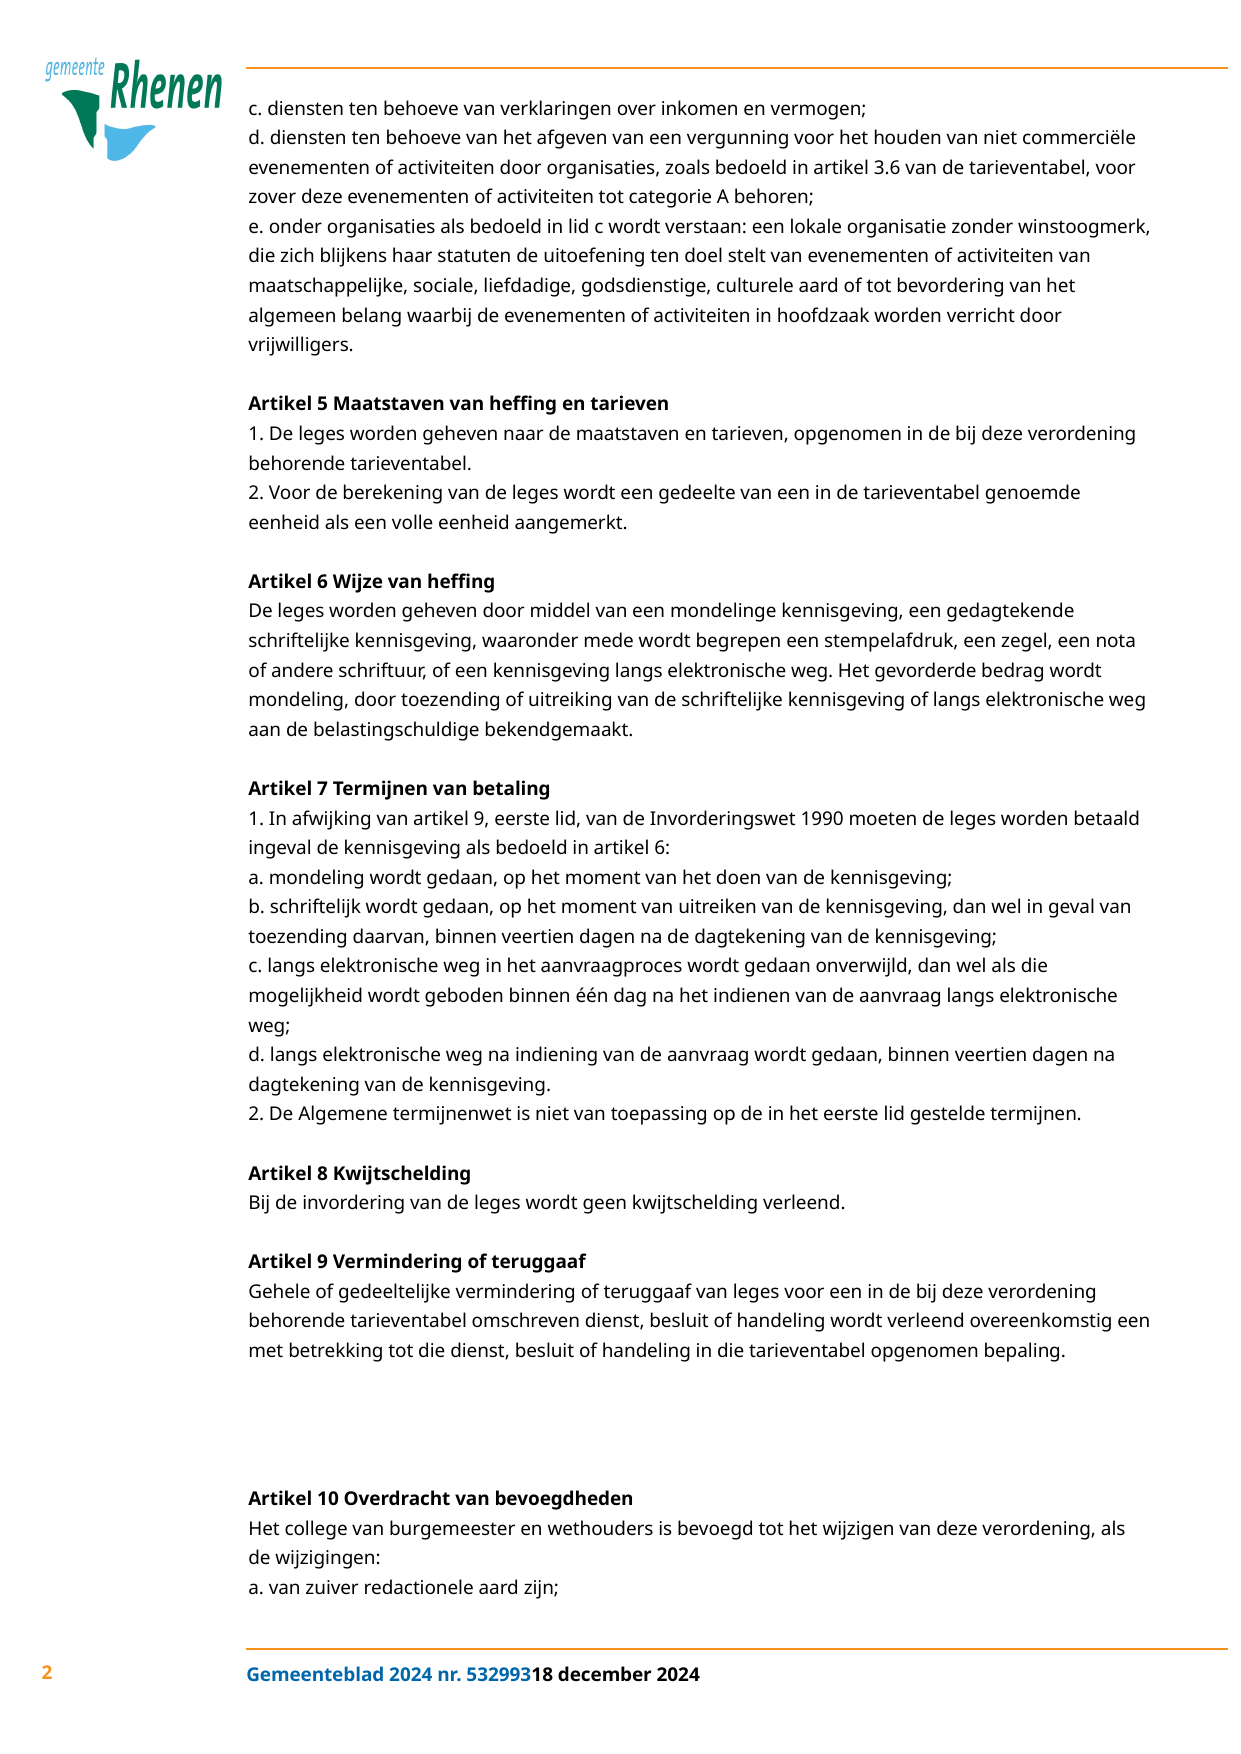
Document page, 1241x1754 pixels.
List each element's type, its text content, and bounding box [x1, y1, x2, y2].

text Het college van burgemeester en wethouders is bevoegd tot het wijzigen van deze verordening, als de wijzigingen: [248, 1515, 1152, 1570]
text b. schriftelijk wordt gedaan, op het moment van uitreiken van de kennisgeving, dan wel in geval van toezending daarvan, binnen veertien dagen na de dagtekening van de kennisgeving; [248, 893, 1152, 949]
text 1. In afwijking van artikel 9, eerste lid, van de Invorderingswet 1990 moeten de leges worden betaald ingeval de kennisgeving als bedoeld in artikel 6: [248, 805, 1152, 860]
picture [41, 47, 231, 172]
text c. diensten ten behoeve van verklaringen over inkomen en vermogen; [248, 95, 1152, 121]
text Artikel 7 Termijnen van betaling [248, 775, 1152, 801]
text d. diensten ten behoeve van het afgeven van een vergunning voor het houden van niet commerciële evenementen of activiteiten door organisaties, zoals bedoeld in artikel 3.6 van de tarieventabel, voor zover deze evenementen of activiteiten tot categorie A behoren; [248, 124, 1152, 209]
text Gehele of gedeeltelijke vermindering of teruggaaf van leges voor een in de bij deze verordening behorende tarieventabel omschreven dienst, besluit of handeling wordt verleend overeenkomstig een met betrekking tot die dienst, besluit of handeling in die tarieventabel opgenomen bepaling. [248, 1278, 1152, 1363]
text Artikel 5 Maatstaven van heffing en tarieven [248, 391, 1152, 416]
text a. mondeling wordt gedaan, op het moment van het doen van de kennisgeving; [248, 864, 1152, 890]
text Artikel 8 Kwijtschelding [248, 1160, 1152, 1186]
text d. langs elektronische weg na indiening van de aanvraag wordt gedaan, binnen veertien dagen na dagtekening van de kennisgeving. [248, 1041, 1152, 1097]
text Artikel 9 Vermindering of teruggaaf [248, 1248, 1152, 1274]
text Bij de invordering van de leges wordt geen kwijtschelding verleend. [248, 1189, 1152, 1215]
text e. onder organisaties als bedoeld in lid c wordt verstaan: een lokale organisatie zonder winstoogmerk, die zich blijkens haar statuten de uitoefening ten doel stelt van evenementen of activiteiten van maatschappelijke, sociale, liefdadige, godsdienstige, culturele aard of tot bevordering van het algemeen belang waarbij de evenementen of activiteiten in hoofdzaak worden verricht door vrijwilligers. [248, 213, 1152, 357]
text c. langs elektronische weg in het aanvraagproces wordt gedaan onverwijld, dan wel als die mogelijkheid wordt geboden binnen één dag na het indienen van de aanvraag langs elektronische weg; [248, 953, 1152, 1038]
text Artikel 10 Overdracht van bevoegdheden [248, 1485, 1152, 1511]
text a. van zuiver redactionele aard zijn; [248, 1574, 1152, 1600]
text De leges worden geheven door middel van een mondelinge kennisgeving, een gedagtekende schriftelijke kennisgeving, waaronder mede wordt begrepen een stempelafdruk, een zegel, een nota of andere schriftuur, of een kennisgeving langs elektronische weg. Het gevorderde bedrag wordt mondeling, door toezending of uitreiking van de schriftelijke kennisgeving of langs elektronische weg aan de belastingschuldige bekendgemaakt. [248, 598, 1152, 742]
text 1. De leges worden geheven naar de maatstaven en tarieven, opgenomen in de bij deze verordening behorende tarieventabel. [248, 420, 1152, 476]
text 2. De Algemene termijnenwet is niet van toepassing op de in het eerste lid gestelde termijnen. [248, 1101, 1152, 1126]
text 2. Voor de berekening van de leges wordt een gedeelte van een in de tarieventabel genoemde eenheid als een volle eenheid aangemerkt. [248, 479, 1152, 535]
text Artikel 6 Wijze van heffing [248, 568, 1152, 594]
